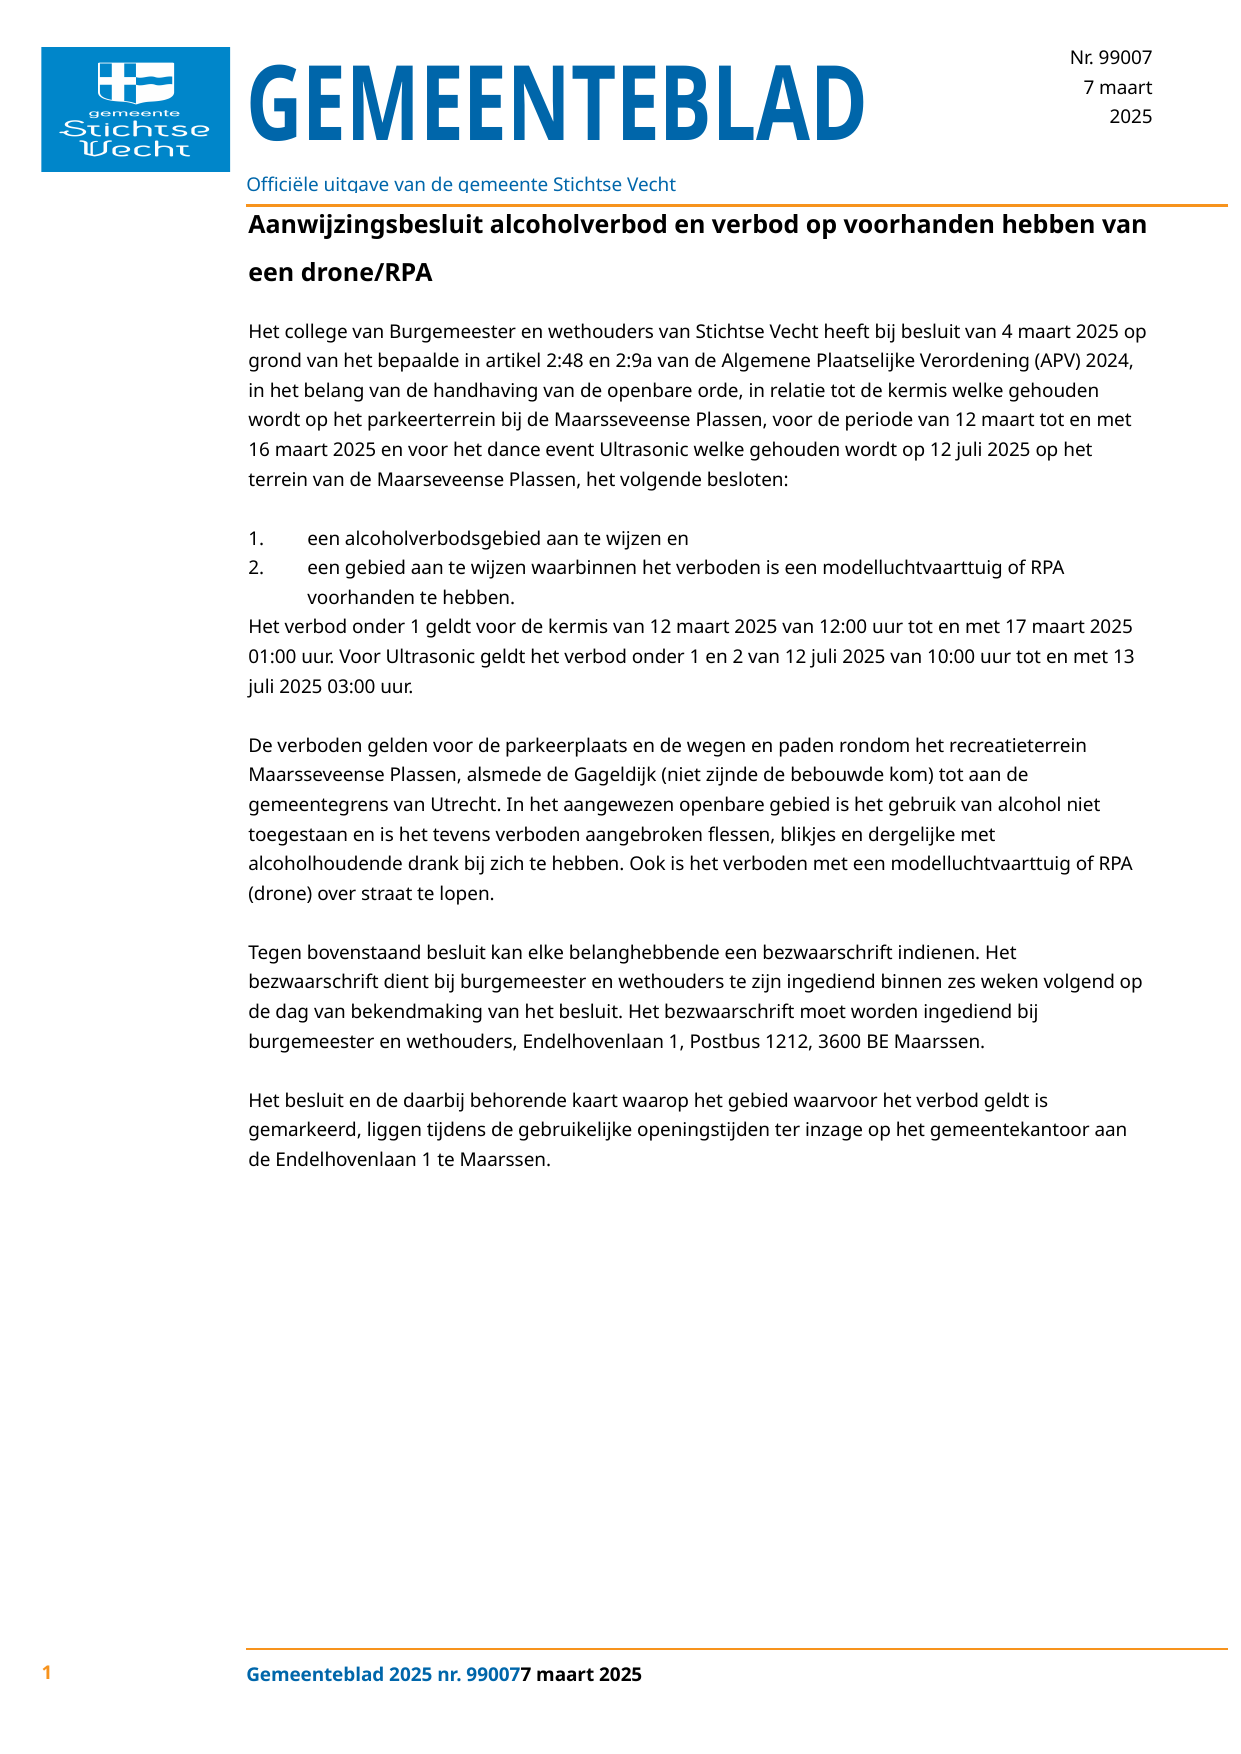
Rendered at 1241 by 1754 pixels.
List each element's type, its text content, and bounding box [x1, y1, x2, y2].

text Het besluit en de daarbij behorende kaart waarop het gebied waarvoor het verbod geldt is gemarkeerd, liggen tijdens de gebruikelijke openingstijden ter inzage op het gemeentekantoor aan de Endelhovenlaan 1 te Maarssen. [248, 1087, 1152, 1172]
text De verboden gelden voor de parkeerplaats en de wegen en paden rondom het recreatieterrein Maarsseveense Plassen, alsmede de Gageldijk (niet zijnde de bebouwde kom) tot aan de gemeentegrens van Utrecht. In het aangewezen openbare gebied is het gebruik van alcohol niet toegestaan en is het tevens verboden aangebroken flessen, blikjes en dergelijke met alcoholhoudende drank bij zich te hebben. Ook is het verboden met een modelluchtvaarttuig of RPA (drone) over straat te lopen. [248, 732, 1152, 906]
text Het college van Burgemeester en wethouders van Stichtse Vecht heeft bij besluit van 4 maart 2025 op grond van het bepaalde in artikel 2:48 en 2:9a van de Algemene Plaatselijke Verordening (APV) 2024, in het belang van de handhaving van de openbare orde, in relatie tot de kermis welke gehouden wordt op het parkeerterrein bij de Maarsseveense Plassen, voor de periode van 12 maart tot en met 16 maart 2025 en voor het dance event Ultrasonic welke gehouden wordt op 12 juli 2025 op het terrein van de Maarseveense Plassen, het volgende besloten: [248, 318, 1152, 492]
text Aanwijzingsbesluit alcoholverbod en verbod op voorhanden hebben van een drone/RPA [248, 207, 1152, 288]
picture [99, 63, 135, 101]
text Het verbod onder 1 geldt voor de kermis van 12 maart 2025 van 12:00 uur tot en met 17 maart 2025 01:00 uur. Voor Ultrasonic geldt het verbod onder 1 en 2 van 12 juli 2025 van 10:00 uur tot en met 13 juli 2025 03:00 uur. [248, 614, 1152, 699]
list een gebied aan te wijzen waarbinnen het verboden is een modelluchtvaarttuig of RPA voorhanden te hebben. [248, 554, 1152, 610]
picture [137, 63, 174, 103]
text Tegen bovenstaand besluit kan elke belanghebbende een bezwaarschrift indienen. Het bezwaarschrift dient bij burgemeester en wethouders te zijn ingediend binnen zes weken volgend op de dag van bekendmaking van het besluit. Het bezwaarschrift moet worden ingediend bij burgemeester en wethouders, Endelhovenlaan 1, Postbus 1212, 3600 BE Maarssen. [248, 939, 1152, 1054]
list een alcoholverbodsgebied aan te wijzen en [248, 525, 1152, 551]
